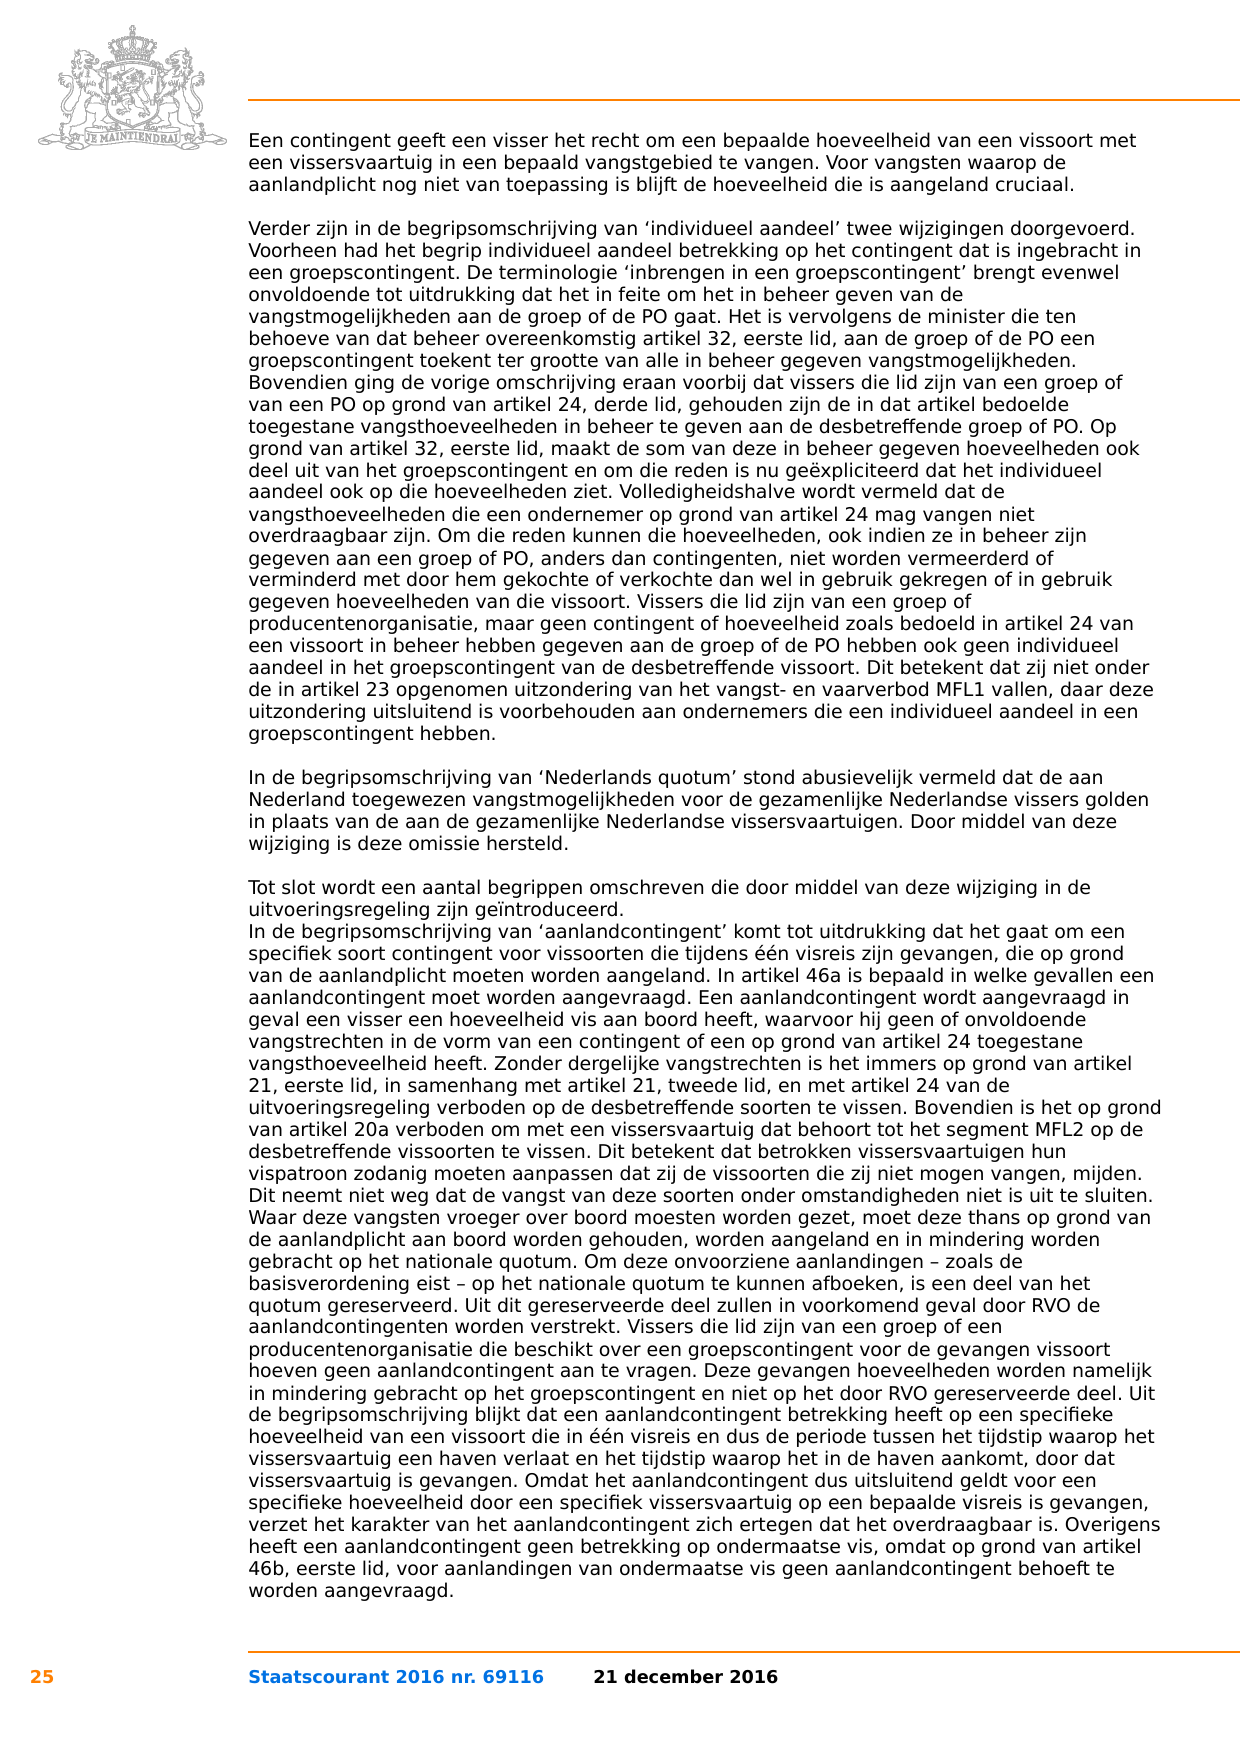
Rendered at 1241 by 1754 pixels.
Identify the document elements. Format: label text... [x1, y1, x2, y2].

picture [38, 25, 227, 150]
text Een contingent geeft een visser het recht om een bepaalde hoeveelheid van een vissoort met een vissersvaartuig in een bepaald vangstgebied te vangen. Voor vangsten waarop de aanlandplicht nog niet van toepassing is blijft de hoeveelheid die is aangeland cruciaal. [248, 130, 1163, 196]
text Verder zijn in de begripsomschrijving van ‘individueel aandeel’ twee wijzigingen doorgevoerd. Voorheen had het begrip individueel aandeel betrekking op het contingent dat is ingebracht in een groepscontingent. De terminologie ‘inbrengen in een groepscontingent’ brengt evenwel onvoldoende tot uitdrukking dat het in feite om het in beheer geven van de vangstmogelijkheden aan de groep of de PO gaat. Het is vervolgens de minister die ten behoeve van dat beheer overeenkomstig artikel 32, eerste lid, aan de groep of de PO een groepscontingent toekent ter grootte van alle in beheer gegeven vangstmogelijkheden. Bovendien ging de vorige omschrijving eraan voorbij dat vissers die lid zijn van een groep of van een PO op grond van artikel 24, derde lid, gehouden zijn de in dat artikel bedoelde toegestane vangsthoeveelheden in beheer te geven aan de desbetreffende groep of PO. Op grond van artikel 32, eerste lid, maakt de som van deze in beheer gegeven hoeveelheden ook deel uit van het groepscontingent en om die reden is nu geëxpliciteerd dat het individueel aandeel ook op die hoeveelheden ziet. Volledigheidshalve wordt vermeld dat de vangsthoeveelheden die een ondernemer op grond van artikel 24 mag vangen niet overdraagbaar zijn. Om die reden kunnen die hoeveelheden, ook indien ze in beheer zijn gegeven aan een groep of PO, anders dan contingenten, niet worden vermeerderd of verminderd met door hem gekochte of verkochte dan wel in gebruik gekregen of in gebruik gegeven hoeveelheden van die vissoort. Vissers die lid zijn van een groep of producentenorganisatie, maar geen contingent of hoeveelheid zoals bedoeld in artikel 24 van een vissoort in beheer hebben gegeven aan de groep of de PO hebben ook geen individueel aandeel in het groepscontingent van de desbetreffende vissoort. Dit betekent dat zij niet onder de in artikel 23 opgenomen uitzondering van het vangst- en vaarverbod MFL1 vallen, daar deze uitzondering uitsluitend is voorbehouden aan ondernemers die een individueel aandeel in een groepscontingent hebben. [248, 218, 1163, 745]
text Tot slot wordt een aantal begrippen omschreven die door middel van deze wijziging in de uitvoeringsregeling zijn geïntroduceerd. [248, 877, 1163, 921]
text In de begripsomschrijving van ‘Nederlands quotum’ stond abusievelijk vermeld dat de aan Nederland toegewezen vangstmogelijkheden voor de gezamenlijke Nederlandse vissers golden in plaats van de aan de gezamenlijke Nederlandse vissersvaartuigen. Door middel van deze wijziging is deze omissie hersteld. [248, 767, 1163, 855]
text In de begripsomschrijving van ‘aanlandcontingent’ komt tot uitdrukking dat het gaat om een specifiek soort contingent voor vissoorten die tijdens één visreis zijn gevangen, die op grond van de aanlandplicht moeten worden aangeland. In artikel 46a is bepaald in welke gevallen een aanlandcontingent moet worden aangevraagd. Een aanlandcontingent wordt aangevraagd in geval een visser een hoeveelheid vis aan boord heeft, waarvoor hij geen of onvoldoende vangstrechten in de vorm van een contingent of een op grond van artikel 24 toegestane vangsthoeveelheid heeft. Zonder dergelijke vangstrechten is het immers op grond van artikel 21, eerste lid, in samenhang met artikel 21, tweede lid, en met artikel 24 van de uitvoeringsregeling verboden op de desbetreffende soorten te vissen. Bovendien is het op grond van artikel 20a verboden om met een vissersvaartuig dat behoort tot het segment MFL2 op de desbetreffende vissoorten te vissen. Dit betekent dat betrokken vissersvaartuigen hun vispatroon zodanig moeten aanpassen dat zij de vissoorten die zij niet mogen vangen, mijden. Dit neemt niet weg dat de vangst van deze soorten onder omstandigheden niet is uit te sluiten. Waar deze vangsten vroeger over boord moesten worden gezet, moet deze thans op grond van de aanlandplicht aan boord worden gehouden, worden aangeland en in mindering worden gebracht op het nationale quotum. Om deze onvoorziene aanlandingen – zoals de basisverordening eist – op het nationale quotum te kunnen afboeken, is een deel van het quotum gereserveerd. Uit dit gereserveerde deel zullen in voorkomend geval door RVO de aanlandcontingenten worden verstrekt. Vissers die lid zijn van een groep of een producentenorganisatie die beschikt over een groepscontingent voor de gevangen vissoort hoeven geen aanlandcontingent aan te vragen. Deze gevangen hoeveelheden worden namelijk in mindering gebracht op het groepscontingent en niet op het door RVO gereserveerde deel. Uit de begripsomschrijving blijkt dat een aanlandcontingent betrekking heeft op een specifieke hoeveelheid van een vissoort die in één visreis en dus de periode tussen het tijdstip waarop het vissersvaartuig een haven verlaat en het tijdstip waarop het in de haven aankomt, door dat vissersvaartuig is gevangen. Omdat het aanlandcontingent dus uitsluitend geldt voor een specifieke hoeveelheid door een specifiek vissersvaartuig op een bepaalde visreis is gevangen, verzet het karakter van het aanlandcontingent zich ertegen dat het overdraagbaar is. Overigens heeft een aanlandcontingent geen betrekking op ondermaatse vis, omdat op grond van artikel 46b, eerste lid, voor aanlandingen van ondermaatse vis geen aanlandcontingent behoeft te worden aangevraagd. [248, 921, 1163, 1602]
